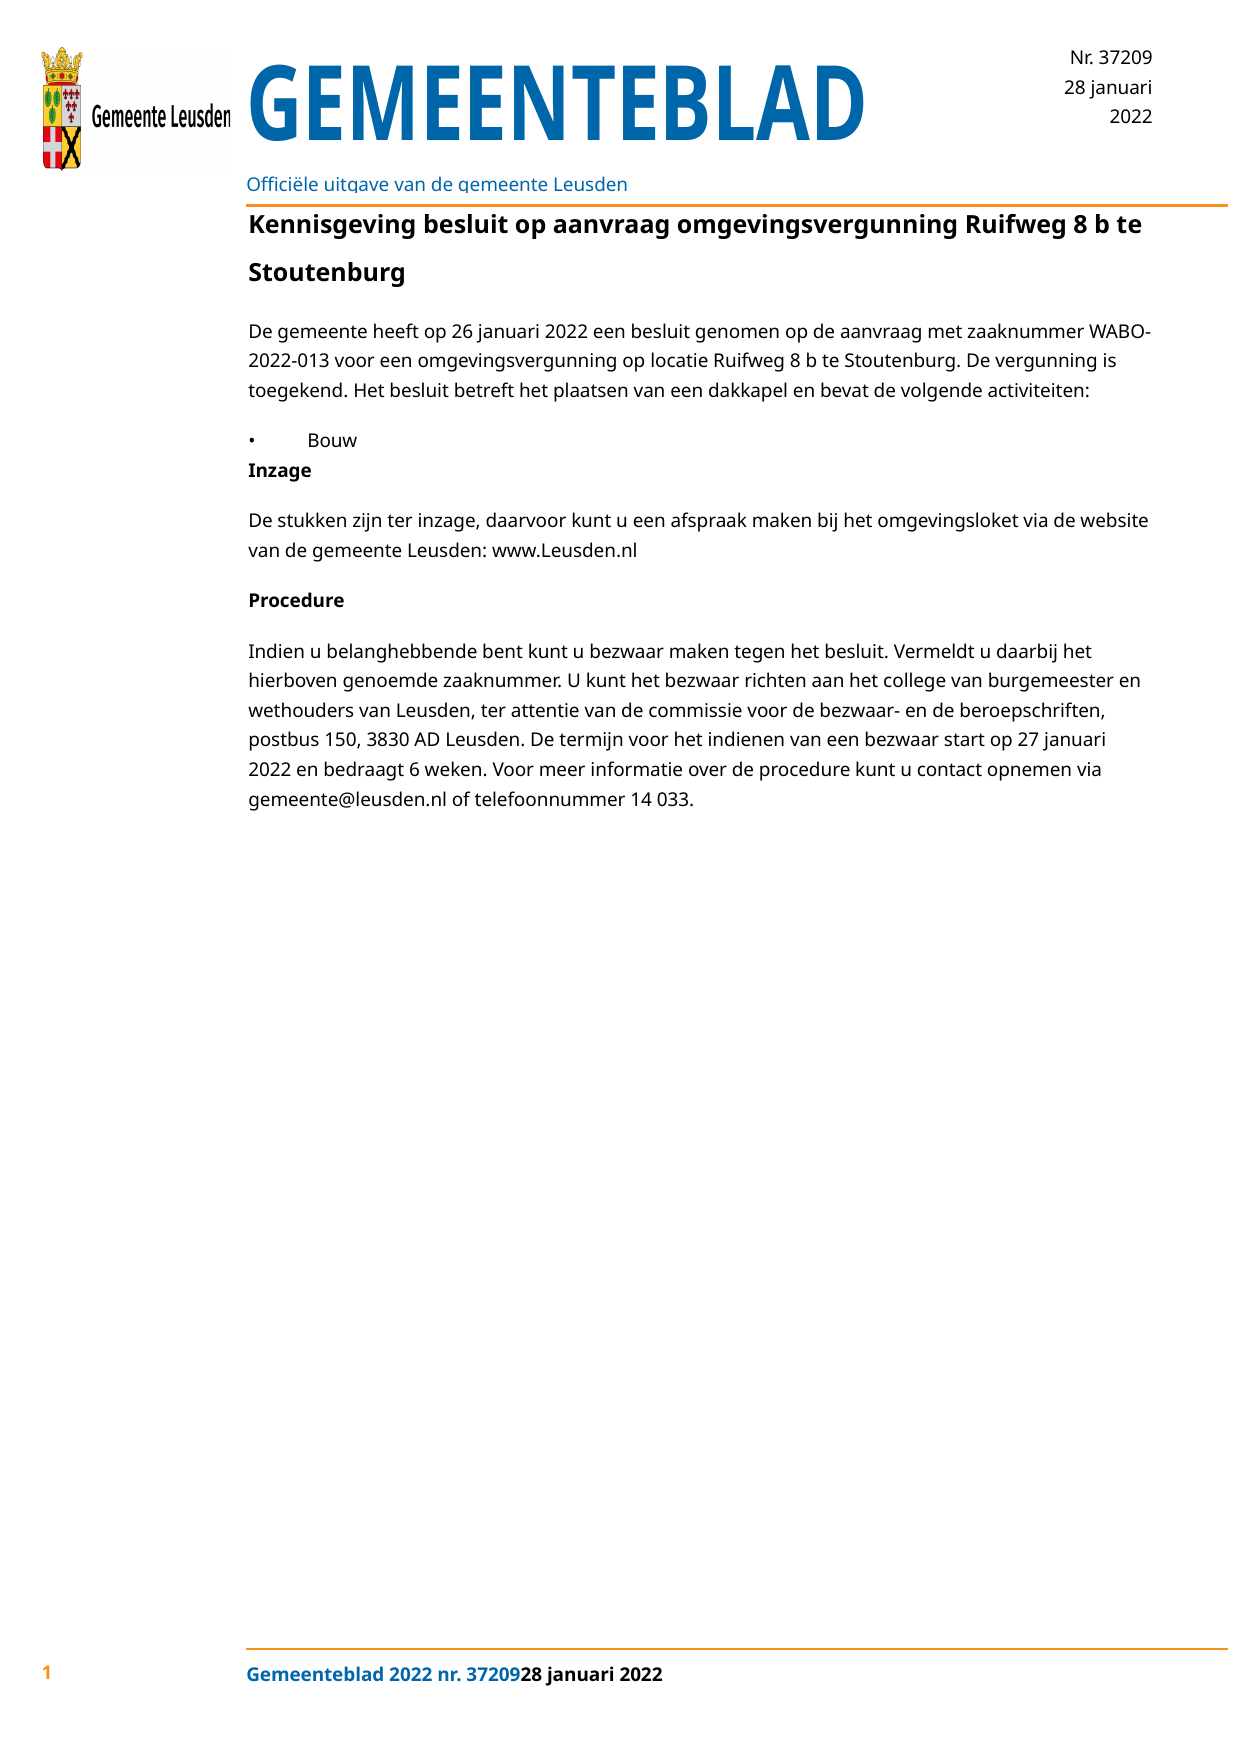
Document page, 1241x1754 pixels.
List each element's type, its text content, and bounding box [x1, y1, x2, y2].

list Bouw [248, 427, 1152, 453]
text Procedure [248, 587, 1152, 613]
text De gemeente heeft op 26 januari 2022 een besluit genomen op de aanvraag met zaaknummer WABO-2022-013 voor een omgevingsvergunning op locatie Ruifweg 8 b te Stoutenburg. De vergunning is toegekend. Het besluit betreft het plaatsen van een dakkapel en bevat de volgende activiteiten: [248, 318, 1152, 403]
text Inzage [248, 457, 1152, 483]
picture [41, 47, 231, 172]
text Indien u belanghebbende bent kunt u bezwaar maken tegen het besluit. Vermeldt u daarbij het hierboven genoemde zaaknummer. U kunt het bezwaar richten aan het college van burgemeester en wethouders van Leusden, ter attentie van de commissie voor de bezwaar- en de beroepschriften, postbus 150, 3830 AD Leusden. De termijn voor het indienen van een bezwaar start op 27 januari 2022 en bedraagt 6 weken. Voor meer informatie over de procedure kunt u contact opnemen via gemeente@leusden.nl of telefoonnummer 14 033. [248, 638, 1152, 812]
text De stukken zijn ter inzage, daarvoor kunt u een afspraak maken bij het omgevingsloket via de website van de gemeente Leusden: www.Leusden.nl [248, 507, 1152, 563]
text Kennisgeving besluit op aanvraag omgevingsvergunning Ruifweg 8 b te Stoutenburg [248, 207, 1152, 288]
